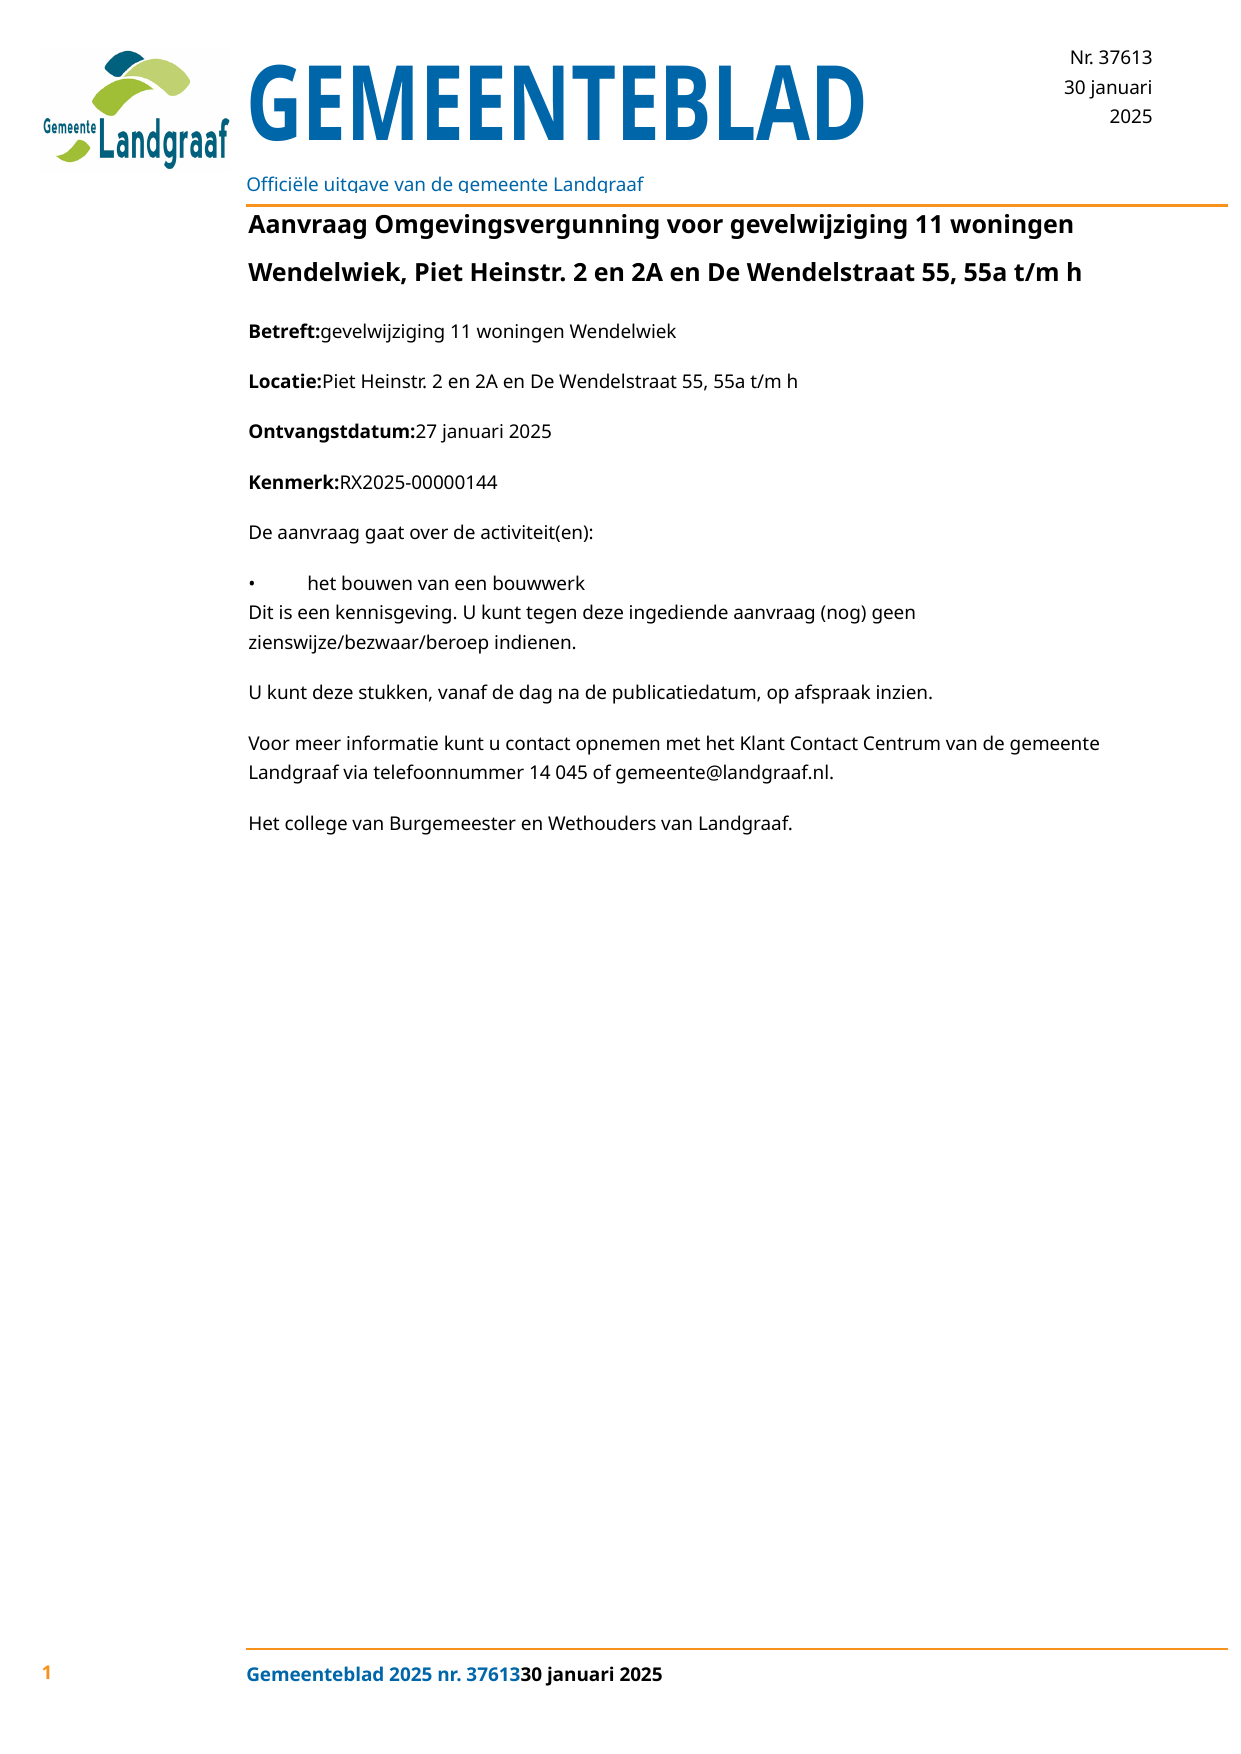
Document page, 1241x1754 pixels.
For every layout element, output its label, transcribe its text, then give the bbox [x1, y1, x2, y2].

text Aanvraag Omgevingsvergunning voor gevelwijziging 11 woningen Wendelwiek, Piet Heinstr. 2 en 2A en De Wendelstraat 55, 55a t/m h [248, 207, 1152, 288]
text U kunt deze stukken, vanaf de dag na de publicatiedatum, op afspraak inzien. [248, 679, 1152, 705]
text Betreft:gevelwijziging 11 woningen Wendelwiek [248, 318, 1152, 344]
text Dit is een kennisgeving. U kunt tegen deze ingediende aanvraag (nog) geen zienswijze/bezwaar/beroep indienen. [248, 599, 1152, 655]
text Het college van Burgemeester en Wethouders van Landgraaf. [248, 810, 1152, 836]
list het bouwen van een bouwwerk [248, 570, 1152, 596]
text De aanvraag gaat over de activiteit(en): [248, 519, 1152, 545]
text Kenmerk:RX2025-00000144 [248, 469, 1152, 495]
text Locatie:Piet Heinstr. 2 en 2A en De Wendelstraat 55, 55a t/m h [248, 368, 1152, 394]
picture [41, 47, 231, 172]
text Voor meer informatie kunt u contact opnemen met het Klant Contact Centrum van de gemeente Landgraaf via telefoonnummer 14 045 of gemeente@landgraaf.nl. [248, 730, 1152, 785]
text Ontvangstdatum:27 januari 2025 [248, 419, 1152, 444]
